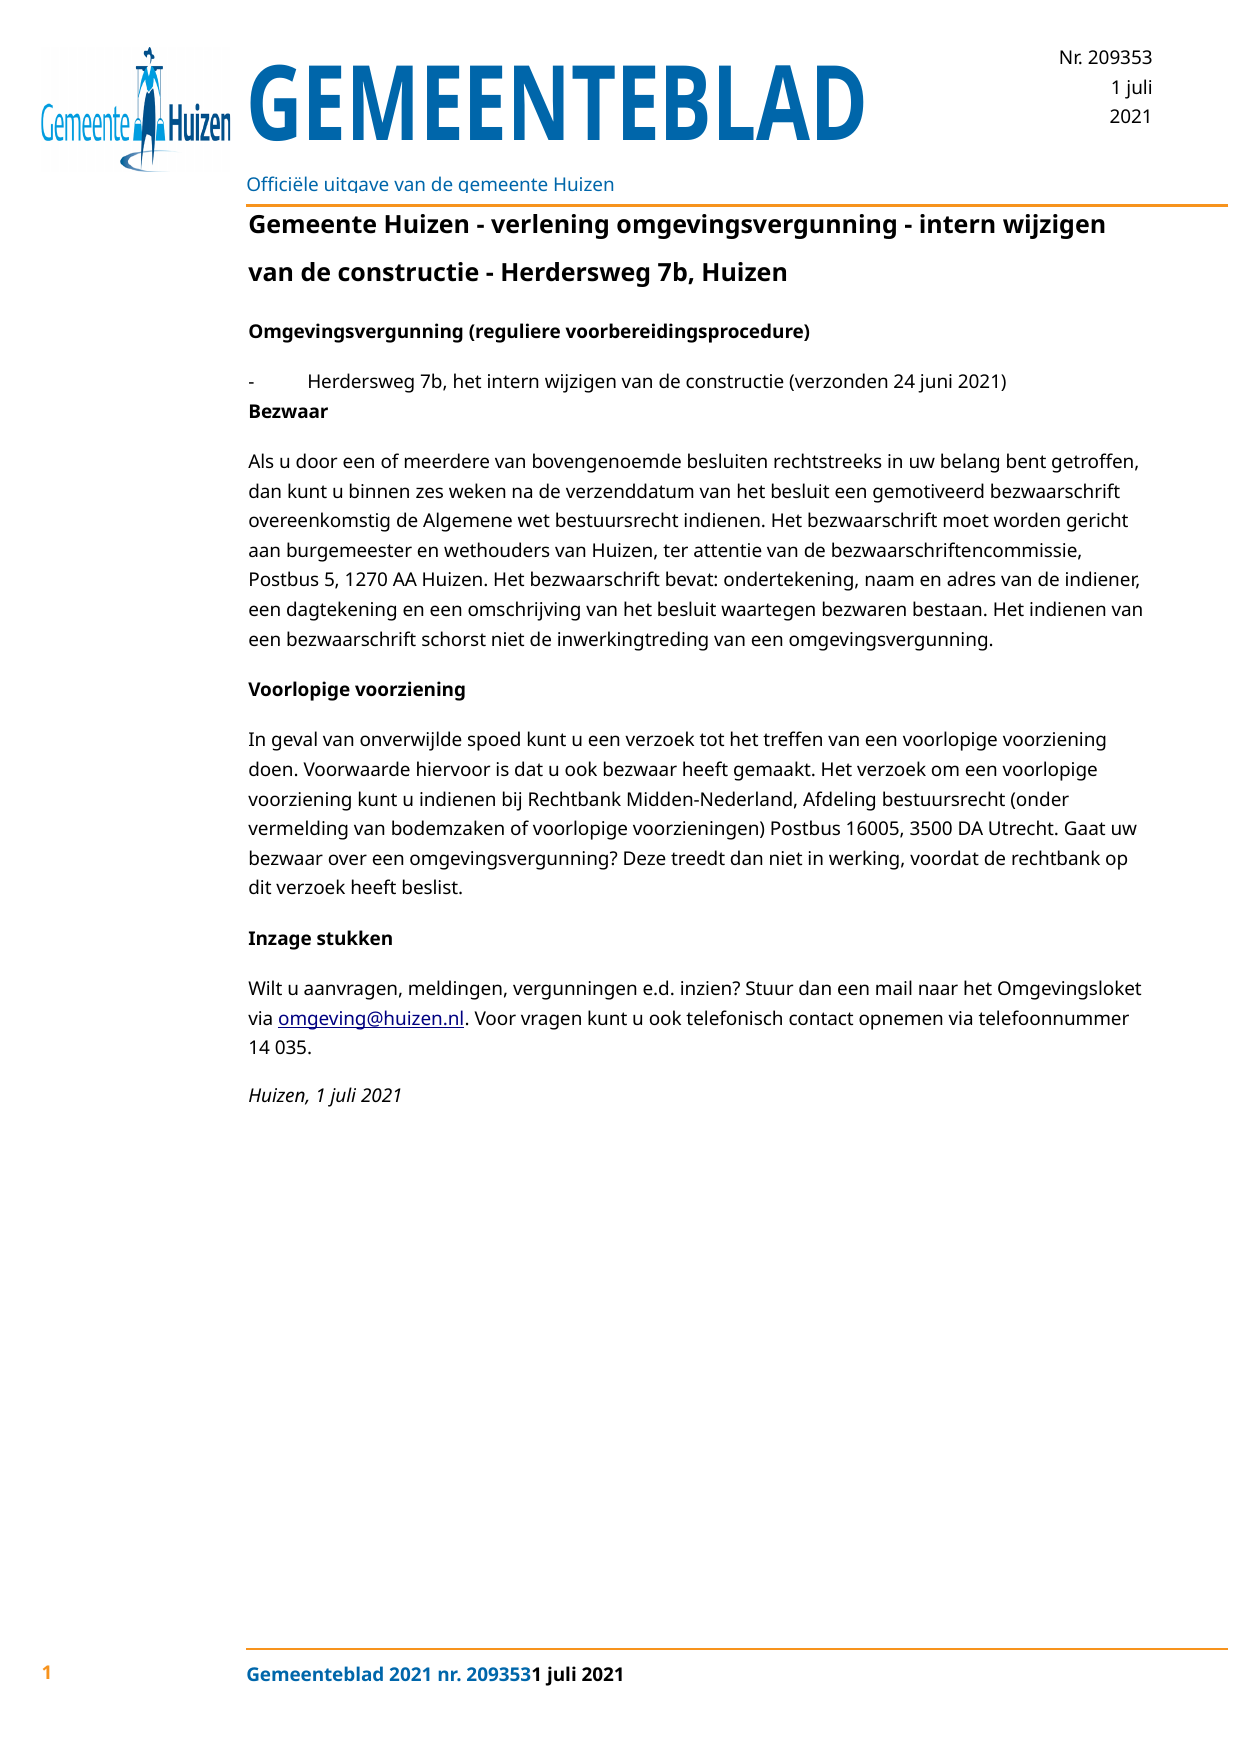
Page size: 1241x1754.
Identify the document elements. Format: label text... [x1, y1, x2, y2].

picture [41, 47, 231, 172]
text Huizen, 1 juli 2021 [248, 1082, 1152, 1108]
text Omgevingsvergunning (reguliere voorbereidingsprocedure) [248, 318, 1152, 344]
text Voorlopige voorziening [248, 676, 1152, 702]
text Als u door een of meerdere van bovengenoemde besluiten rechtstreeks in uw belang bent getroffen, dan kunt u binnen zes weken na de verzenddatum van het besluit een gemotiveerd bezwaarschrift overeenkomstig de Algemene wet bestuursrecht indienen. Het bezwaarschrift moet worden gericht aan burgemeester en wethouders van Huizen, ter attentie van de bezwaarschriftencommissie, Postbus 5, 1270 AA Huizen. Het bezwaarschrift bevat: ondertekening, naam en adres van de indiener, een dagtekening en een omschrijving van het besluit waartegen bezwaren bestaan. Het indienen van een bezwaarschrift schorst niet de inwerkingtreding van een omgevingsvergunning. [248, 448, 1152, 652]
list Herdersweg 7b, het intern wijzigen van de constructie (verzonden 24 juni 2021) [248, 368, 1152, 394]
text Wilt u aanvragen, meldingen, vergunningen e.d. inzien? Stuur dan een mail naar het Omgevingsloket via omgeving@huizen.nl. Voor vragen kunt u ook telefonisch contact opnemen via telefoonnummer 14 035. [248, 975, 1152, 1060]
text In geval van onverwijlde spoed kunt u een verzoek tot het treffen van een voorlopige voorziening doen. Voorwaarde hiervoor is dat u ook bezwaar heeft gemaakt. Het verzoek om een voorlopige voorziening kunt u indienen bij Rechtbank Midden-Nederland, Afdeling bestuursrecht (onder vermelding van bodemzaken of voorlopige voorzieningen) Postbus 16005, 3500 DA Utrecht. Gaat uw bezwaar over een omgevingsvergunning? Deze treedt dan niet in werking, voordat de rechtbank op dit verzoek heeft beslist. [248, 727, 1152, 900]
text Gemeente Huizen - verlening omgevingsvergunning - intern wijzigen van de constructie - Herdersweg 7b, Huizen [248, 207, 1152, 288]
text Inzage stukken [248, 925, 1152, 951]
text Bezwaar [248, 398, 1152, 424]
